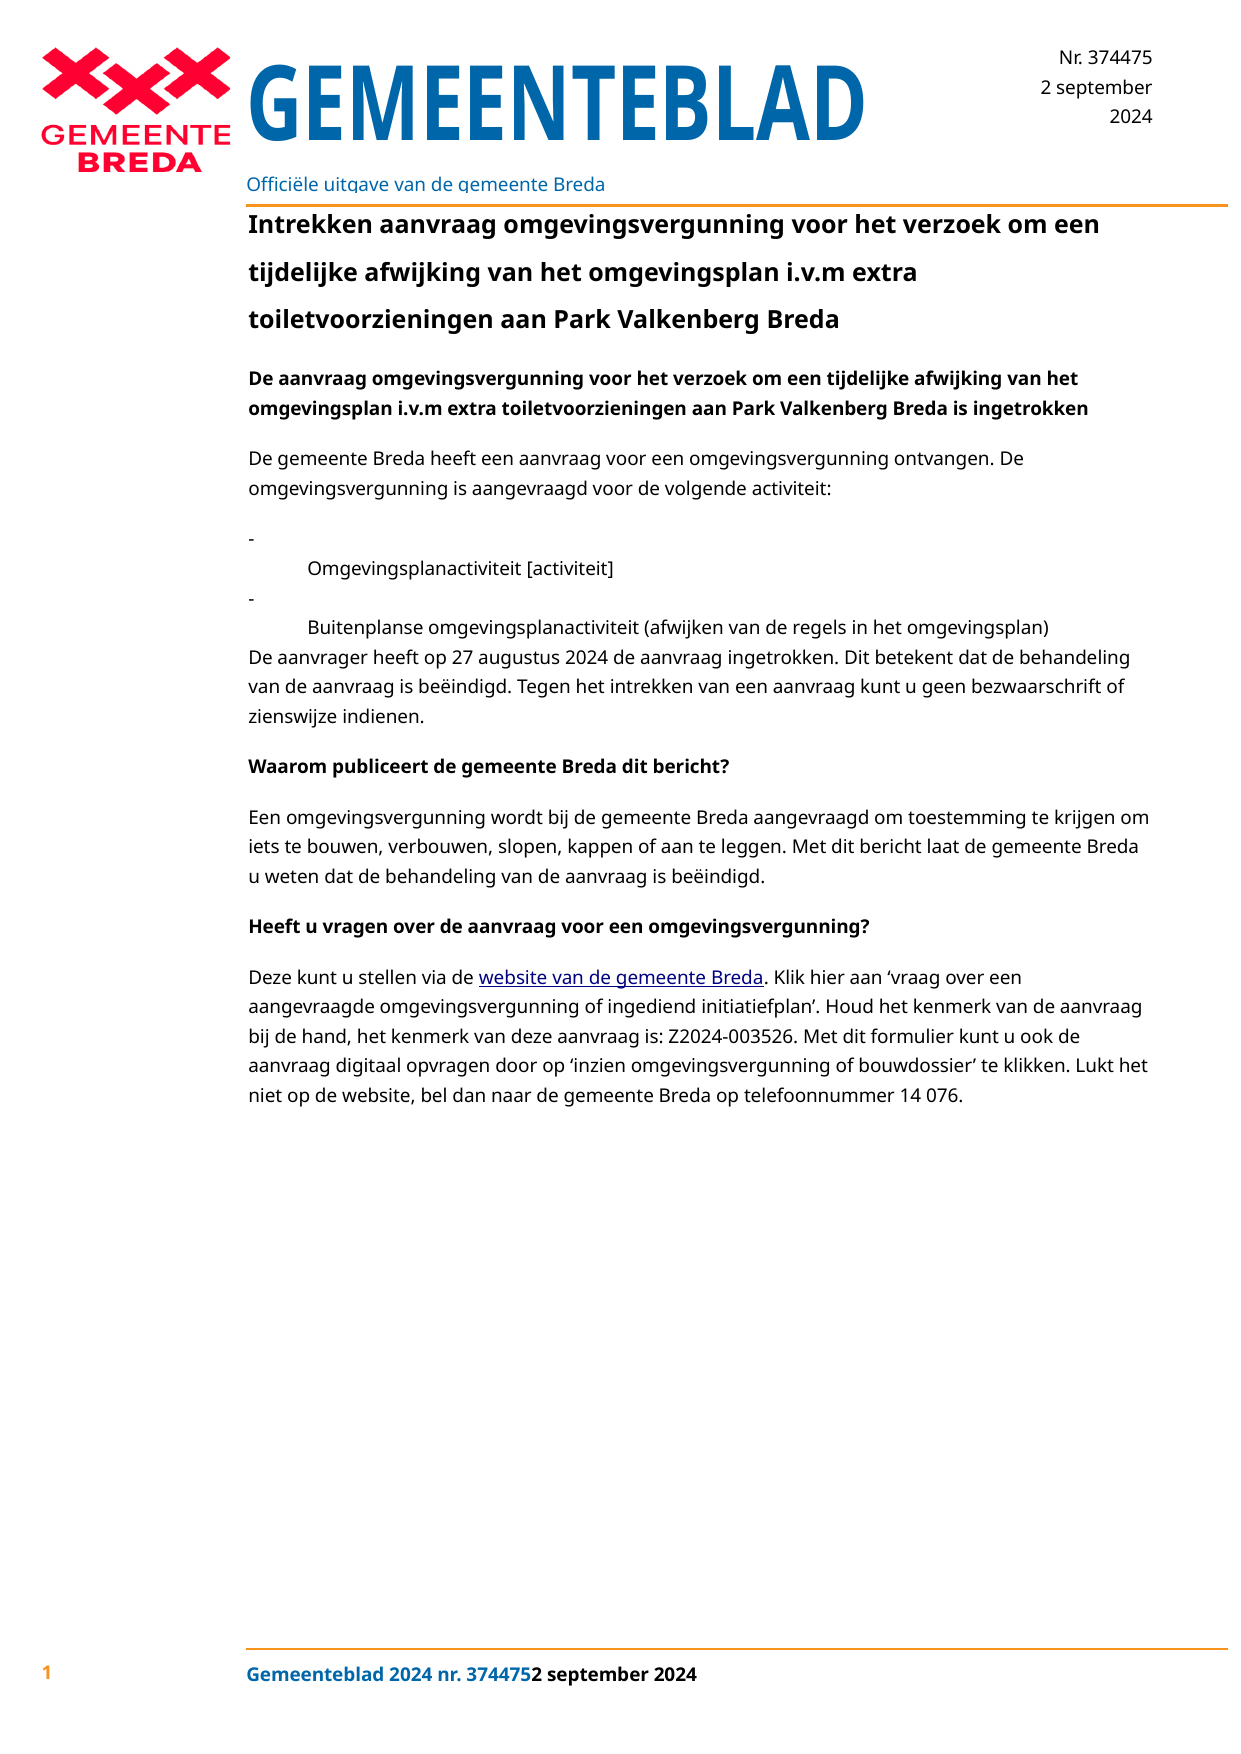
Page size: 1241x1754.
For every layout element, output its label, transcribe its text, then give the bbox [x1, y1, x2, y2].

text Een omgevingsvergunning wordt bij de gemeente Breda aangevraagd om toestemming te krijgen om iets te bouwen, verbouwen, slopen, kappen of aan te leggen. Met dit bericht laat de gemeente Breda u weten dat de behandeling van de aanvraag is beëindigd. [248, 804, 1152, 889]
text De gemeente Breda heeft een aanvraag voor een omgevingsvergunning ontvangen. De omgevingsvergunning is aangevraagd voor de volgende activiteit: [248, 446, 1152, 501]
text Heeft u vragen over de aanvraag voor een omgevingsvergunning? [248, 913, 1152, 939]
text De aanvrager heeft op 27 augustus 2024 de aanvraag ingetrokken. Dit betekent dat de behandeling van de aanvraag is beëindigd. Tegen het intrekken van een aanvraag kunt u geen bezwaarschrift of zienswijze indienen. [248, 644, 1152, 729]
text De aanvraag omgevingsvergunning voor het verzoek om een tijdelijke afwijking van het omgevingsplan i.v.m extra toiletvoorzieningen aan Park Valkenberg Breda is ingetrokken [248, 366, 1152, 421]
list Omgevingsplanactiviteit [activiteit] [248, 555, 1152, 581]
text Deze kunt u stellen via de website van de gemeente Breda. Klik hier aan ‘vraag over een aangevraagde omgevingsvergunning of ingediend initiatiefplan’. Houd het kenmerk van de aanvraag bij de hand, het kenmerk van deze aanvraag is: Z2024-003526. Met dit formulier kunt u ook de aanvraag digitaal opvragen door op ‘inzien omgevingsvergunning of bouwdossier’ te klikken. Lukt het niet op de website, bel dan naar de gemeente Breda op telefoonnummer 14 076. [248, 964, 1152, 1108]
text Intrekken aanvraag omgevingsvergunning voor het verzoek om een tijdelijke afwijking van het omgevingsplan i.v.m extra toiletvoorzieningen aan Park Valkenberg Breda [248, 207, 1152, 336]
list Buitenplanse omgevingsplanactiviteit (afwijken van de regels in het omgevingsplan) [248, 614, 1152, 640]
text Waarom publiceert de gemeente Breda dit bericht? [248, 753, 1152, 779]
picture [41, 47, 231, 172]
